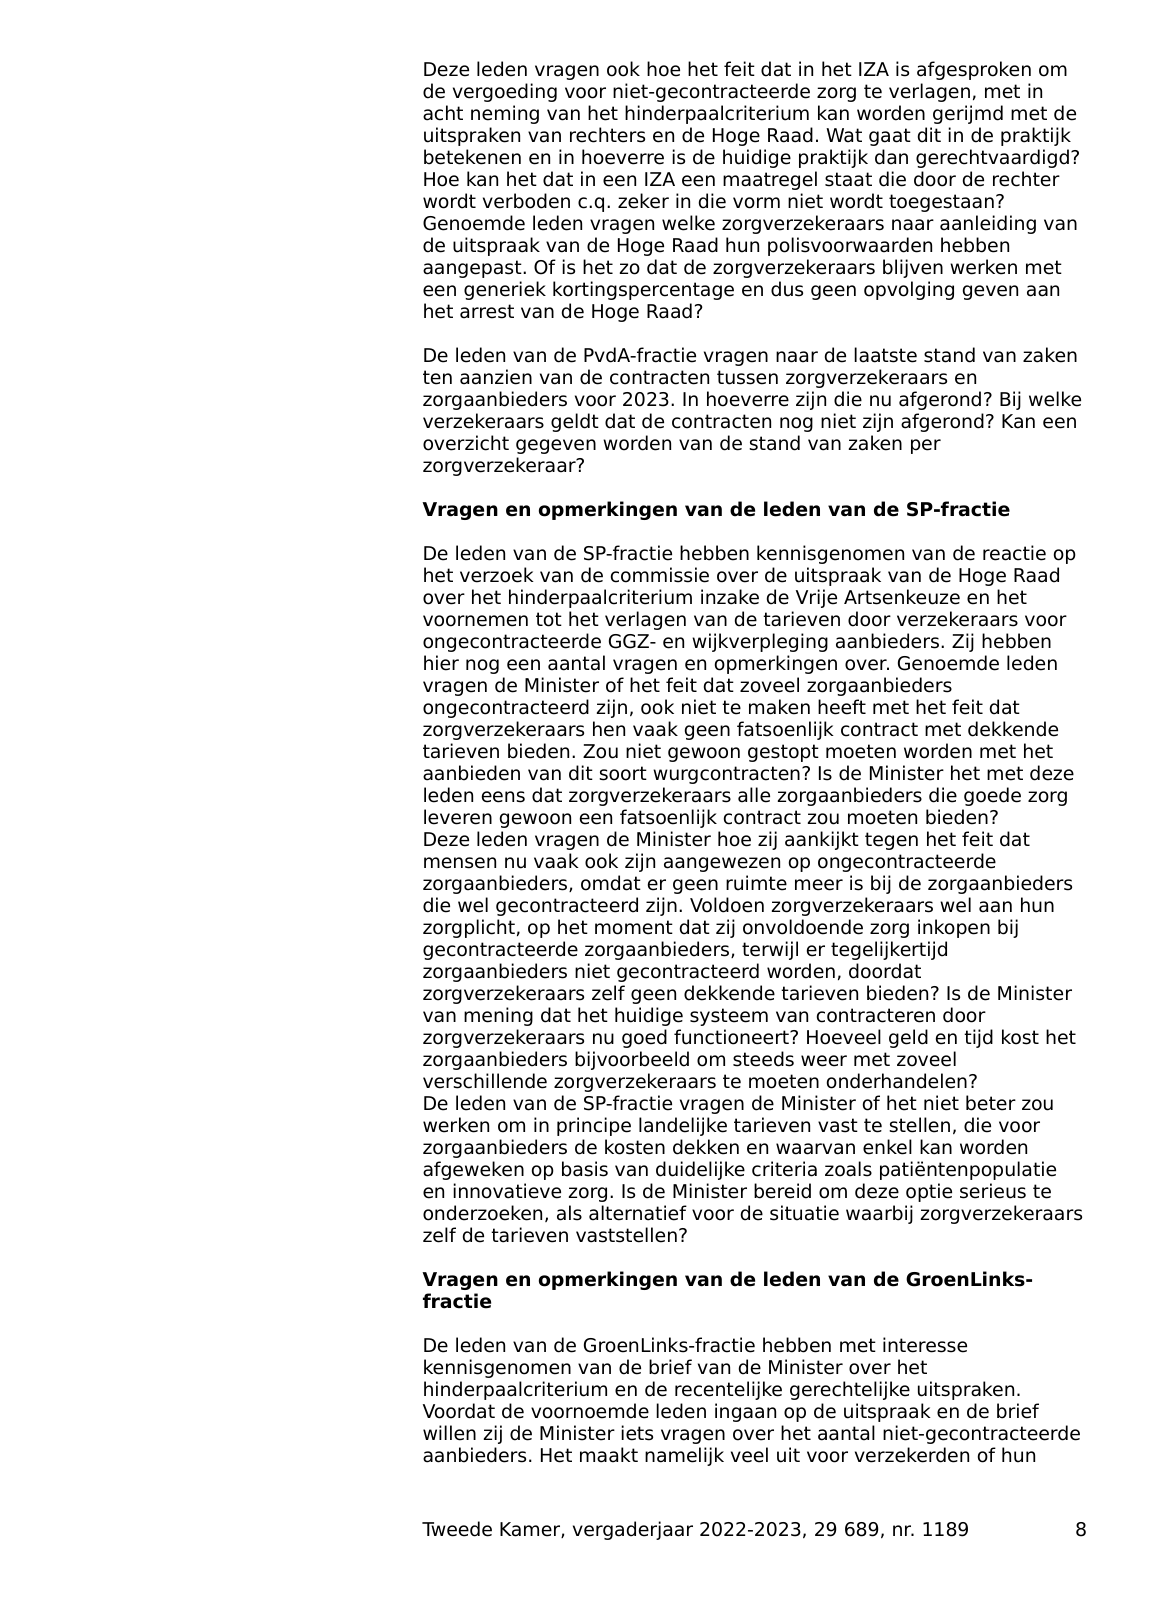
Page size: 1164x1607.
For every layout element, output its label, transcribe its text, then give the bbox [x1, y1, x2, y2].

text De leden van de PvdA-fractie vragen naar de laatste stand van zaken ten aanzien van de contracten tussen zorgverzekeraars en zorgaanbieders voor 2023. In hoeverre zijn die nu afgerond? Bij welke verzekeraars geldt dat de contracten nog niet zijn afgerond? Kan een overzicht gegeven worden van de stand van zaken per zorgverzekeraar? [422, 345, 1087, 477]
text De leden van de SP-fractie vragen de Minister of het niet beter zou werken om in principe landelijke tarieven vast te stellen, die voor zorgaanbieders de kosten dekken en waarvan enkel kan worden afgeweken op basis van duidelijke criteria zoals patiëntenpopulatie en innovatieve zorg. Is de Minister bereid om deze optie serieus te onderzoeken, als alternatief voor de situatie waarbij zorgverzekeraars zelf de tarieven vaststellen? [422, 1093, 1087, 1247]
text De leden van de SP-fractie hebben kennisgenomen van de reactie op het verzoek van de commissie over de uitspraak van de Hoge Raad over het hinderpaalcriterium inzake de Vrije Artsenkeuze en het voornemen tot het verlagen van de tarieven door verzekeraars voor ongecontracteerde GGZ- en wijkverpleging aanbieders. Zij hebben hier nog een aantal vragen en opmerkingen over. Genoemde leden vragen de Minister of het feit dat zoveel zorgaanbieders ongecontracteerd zijn, ook niet te maken heeft met het feit dat zorgverzekeraars hen vaak geen fatsoenlijk contract met dekkende tarieven bieden. Zou niet gewoon gestopt moeten worden met het aanbieden van dit soort wurgcontracten? Is de Minister het met deze leden eens dat zorgverzekeraars alle zorgaanbieders die goede zorg leveren gewoon een fatsoenlijk contract zou moeten bieden? [422, 543, 1087, 829]
text Deze leden vragen ook hoe het feit dat in het IZA is afgesproken om de vergoeding voor niet-gecontracteerde zorg te verlagen, met in acht neming van het hinderpaalcriterium kan worden gerijmd met de uitspraken van rechters en de Hoge Raad. Wat gaat dit in de praktijk betekenen en in hoeverre is de huidige praktijk dan gerechtvaardigd? Hoe kan het dat in een IZA een maatregel staat die door de rechter wordt verboden c.q. zeker in die vorm niet wordt toegestaan? Genoemde leden vragen welke zorgverzekeraars naar aanleiding van de uitspraak van de Hoge Raad hun polisvoorwaarden hebben aangepast. Of is het zo dat de zorgverzekeraars blijven werken met een generiek kortingspercentage en dus geen opvolging geven aan het arrest van de Hoge Raad? [422, 59, 1087, 323]
subtitle Vragen en opmerkingen van de leden van de SP-fractie [422, 499, 1087, 521]
text Deze leden vragen de Minister hoe zij aankijkt tegen het feit dat mensen nu vaak ook zijn aangewezen op ongecontracteerde zorgaanbieders, omdat er geen ruimte meer is bij de zorgaanbieders die wel gecontracteerd zijn. Voldoen zorgverzekeraars wel aan hun zorgplicht, op het moment dat zij onvoldoende zorg inkopen bij gecontracteerde zorgaanbieders, terwijl er tegelijkertijd zorgaanbieders niet gecontracteerd worden, doordat zorgverzekeraars zelf geen dekkende tarieven bieden? Is de Minister van mening dat het huidige systeem van contracteren door zorgverzekeraars nu goed functioneert? Hoeveel geld en tijd kost het zorgaanbieders bijvoorbeeld om steeds weer met zoveel verschillende zorgverzekeraars te moeten onderhandelen? [422, 829, 1087, 1093]
subtitle Vragen en opmerkingen van de leden van de GroenLinks-fractie [422, 1269, 1087, 1313]
text De leden van de GroenLinks-fractie hebben met interesse kennisgenomen van de brief van de Minister over het hinderpaalcriterium en de recentelijke gerechtelijke uitspraken. Voordat de voornoemde leden ingaan op de uitspraak en de brief willen zij de Minister iets vragen over het aantal niet-gecontracteerde aanbieders. Het maakt namelijk veel uit voor verzekerden of hun [422, 1335, 1087, 1467]
